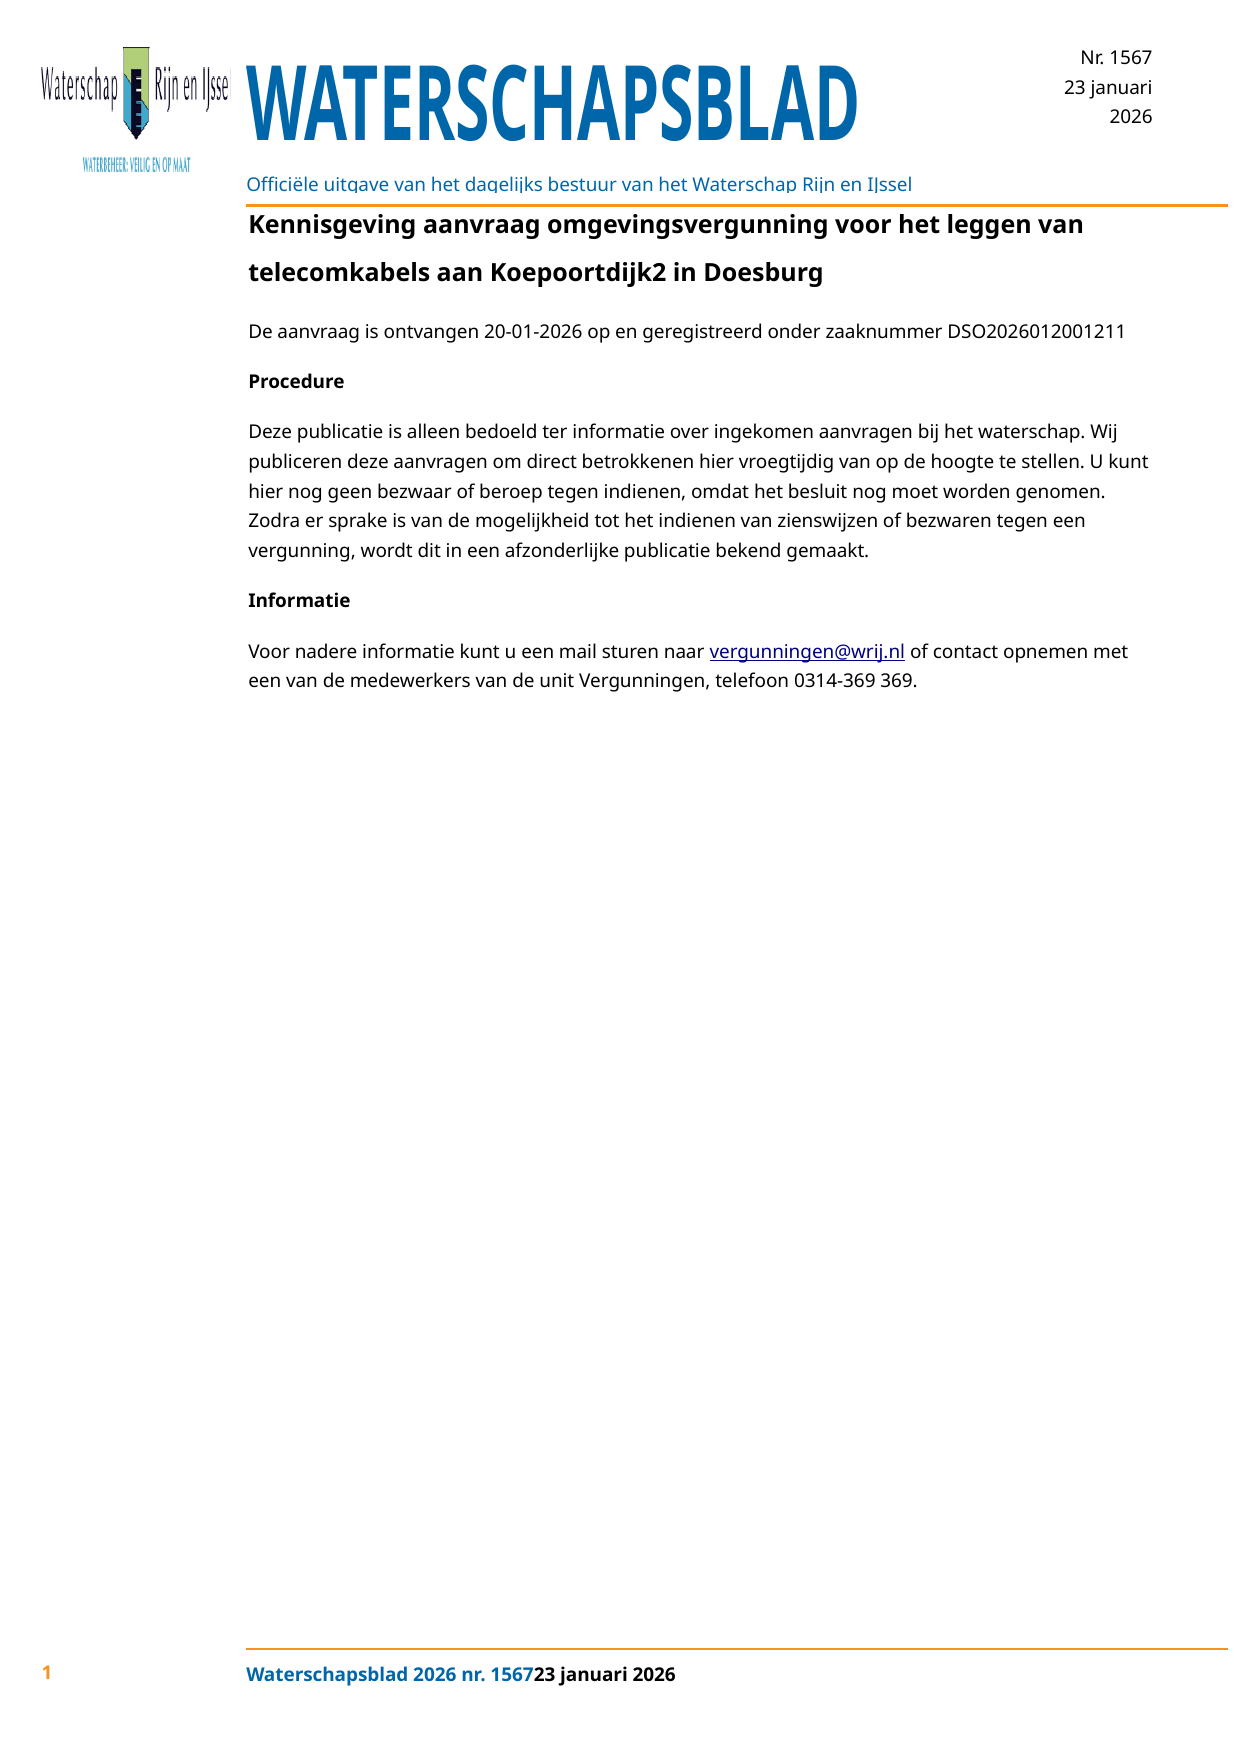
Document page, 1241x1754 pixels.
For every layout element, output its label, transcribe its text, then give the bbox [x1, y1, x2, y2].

text De aanvraag is ontvangen 20-01-2026 op en geregistreerd onder zaaknummer DSO2026012001211 [248, 318, 1152, 344]
text Informatie [248, 587, 1152, 613]
text Voor nadere informatie kunt u een mail sturen naar vergunningen@wrij.nl of contact opnemen met een van de medewerkers van de unit Vergunningen, telefoon 0314-369 369. [248, 638, 1152, 693]
picture [41, 47, 231, 172]
text Kennisgeving aanvraag omgevingsvergunning voor het leggen van telecomkabels aan Koepoortdijk2 in Doesburg [248, 207, 1152, 288]
text Procedure [248, 368, 1152, 394]
text Deze publicatie is alleen bedoeld ter informatie over ingekomen aanvragen bij het waterschap. Wij publiceren deze aanvragen om direct betrokkenen hier vroegtijdig van op de hoogte te stellen. U kunt hier nog geen bezwaar of beroep tegen indienen, omdat het besluit nog moet worden genomen. Zodra er sprake is van de mogelijkheid tot het indienen van zienswijzen of bezwaren tegen een vergunning, wordt dit in een afzonderlijke publicatie bekend gemaakt. [248, 419, 1152, 563]
